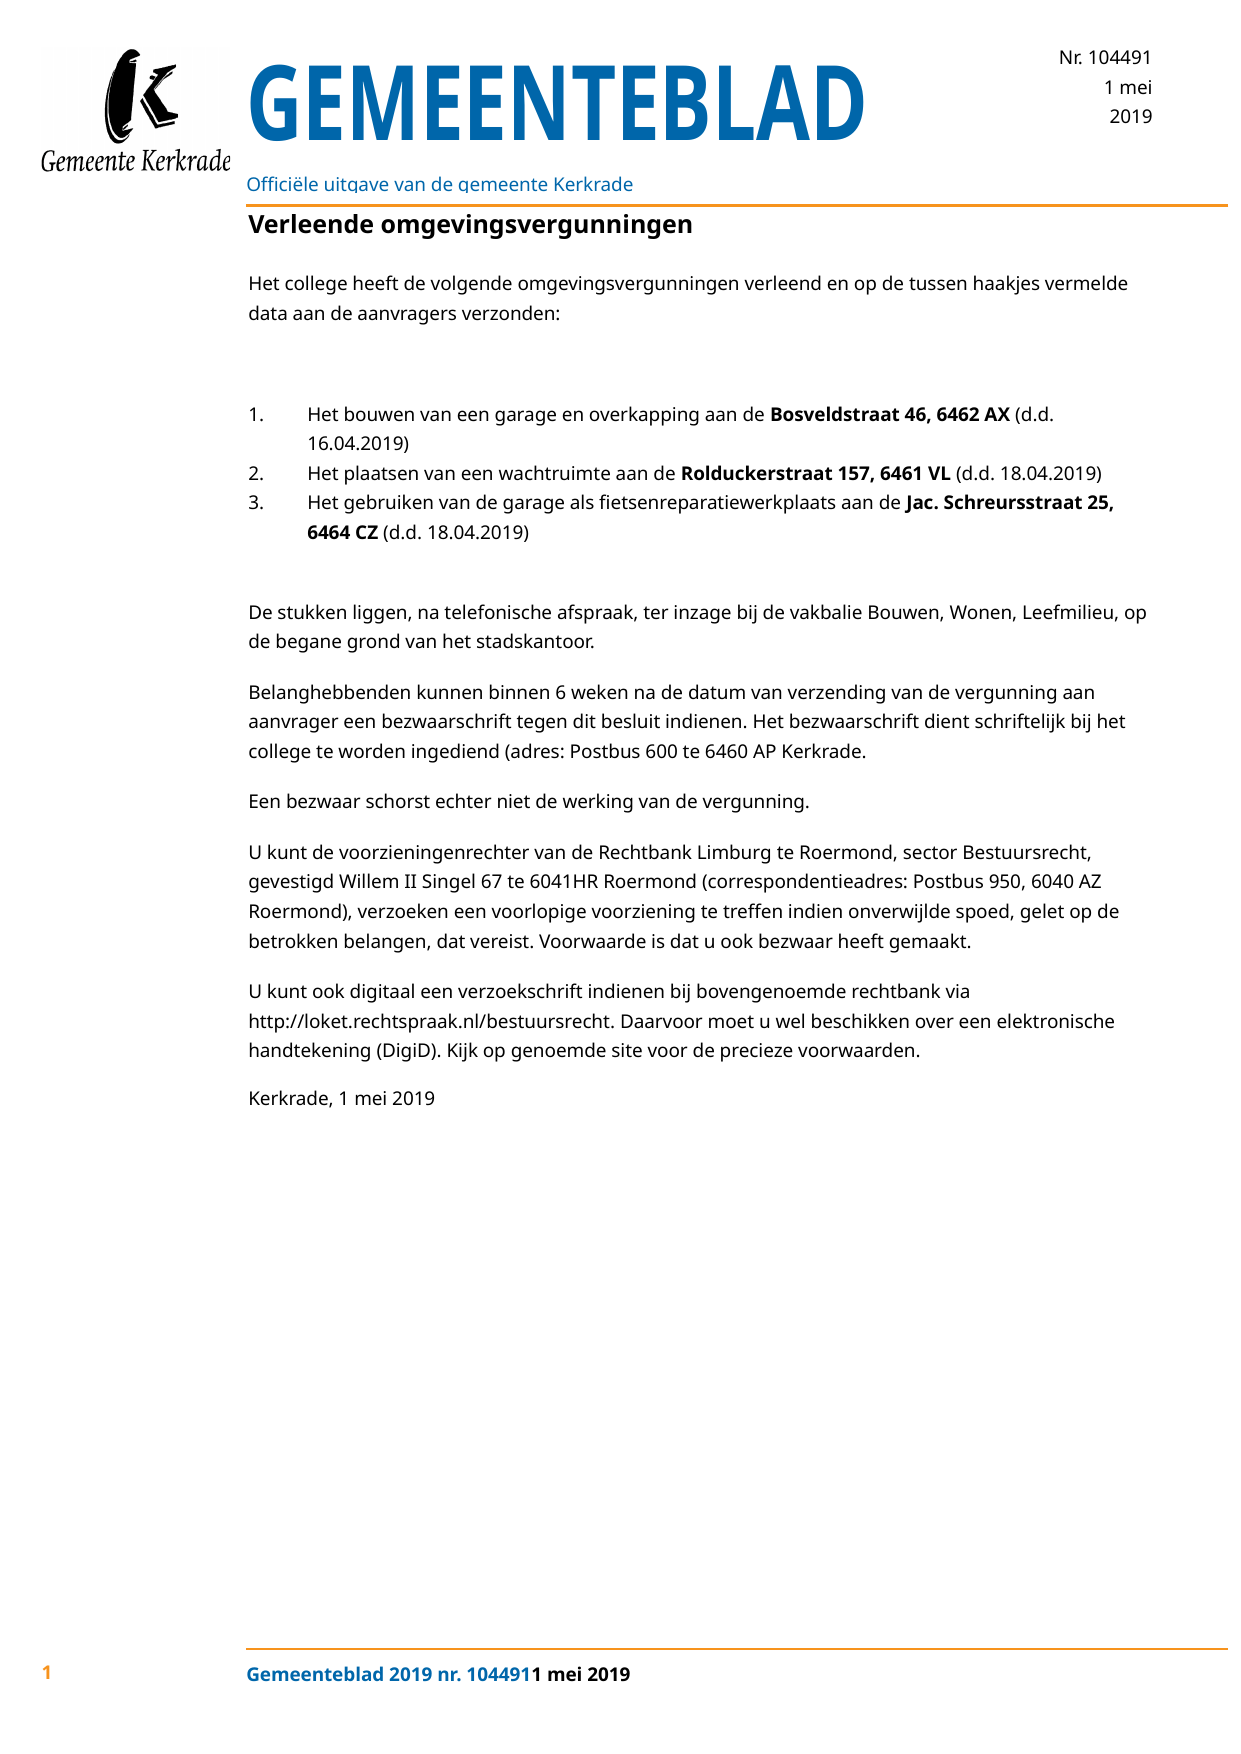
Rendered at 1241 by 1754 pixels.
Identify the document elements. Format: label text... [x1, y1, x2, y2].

text U kunt de voorzieningenrechter van de Rechtbank Limburg te Roermond, sector Bestuursrecht, gevestigd Willem II Singel 67 te 6041HR Roermond (correspondentieadres: Postbus 950, 6040 AZ Roermond), verzoeken een voorlopige voorziening te treffen indien onverwijlde spoed, gelet op de betrokken belangen, dat vereist. Voorwaarde is dat u ook bezwaar heeft gemaakt. [248, 839, 1152, 953]
list Het plaatsen van een wachtruimte aan de Rolduckerstraat 157, 6461 VL (d.d. 18.04.2019) [248, 460, 1152, 486]
list Het gebruiken van de garage als fietsenreparatiewerkplaats aan de Jac. Schreursstraat 25, 6464 CZ (d.d. 18.04.2019) [248, 489, 1152, 545]
text Het college heeft de volgende omgevingsvergunningen verleend en op de tussen haakjes vermelde data aan de aanvragers verzonden: [248, 270, 1152, 326]
text De stukken liggen, na telefonische afspraak, ter inzage bij de vakbalie Bouwen, Wonen, Leefmilieu, op de begane grond van het stadskantoor. [248, 599, 1152, 654]
text U kunt ook digitaal een verzoekschrift indienen bij bovengenoemde rechtbank via http://loket.rechtspraak.nl/bestuursrecht. Daarvoor moet u wel beschikken over een elektronische handtekening (DigiD). Kijk op genoemde site voor de precieze voorwaarden. [248, 978, 1152, 1063]
picture [41, 47, 231, 172]
list Het bouwen van een garage en overkapping aan de Bosveldstraat 46, 6462 AX (d.d. 16.04.2019) [248, 401, 1152, 456]
text Belanghebbenden kunnen binnen 6 weken na de datum van verzending van de vergunning aan aanvrager een bezwaarschrift tegen dit besluit indienen. Het bezwaarschrift dient schriftelijk bij het college te worden ingediend (adres: Postbus 600 te 6460 AP Kerkrade. [248, 679, 1152, 764]
text Een bezwaar schorst echter niet de werking van de vergunning. [248, 789, 1152, 814]
text Verleende omgevingsvergunningen [248, 207, 1152, 241]
text Kerkrade, 1 mei 2019 [248, 1085, 1152, 1111]
